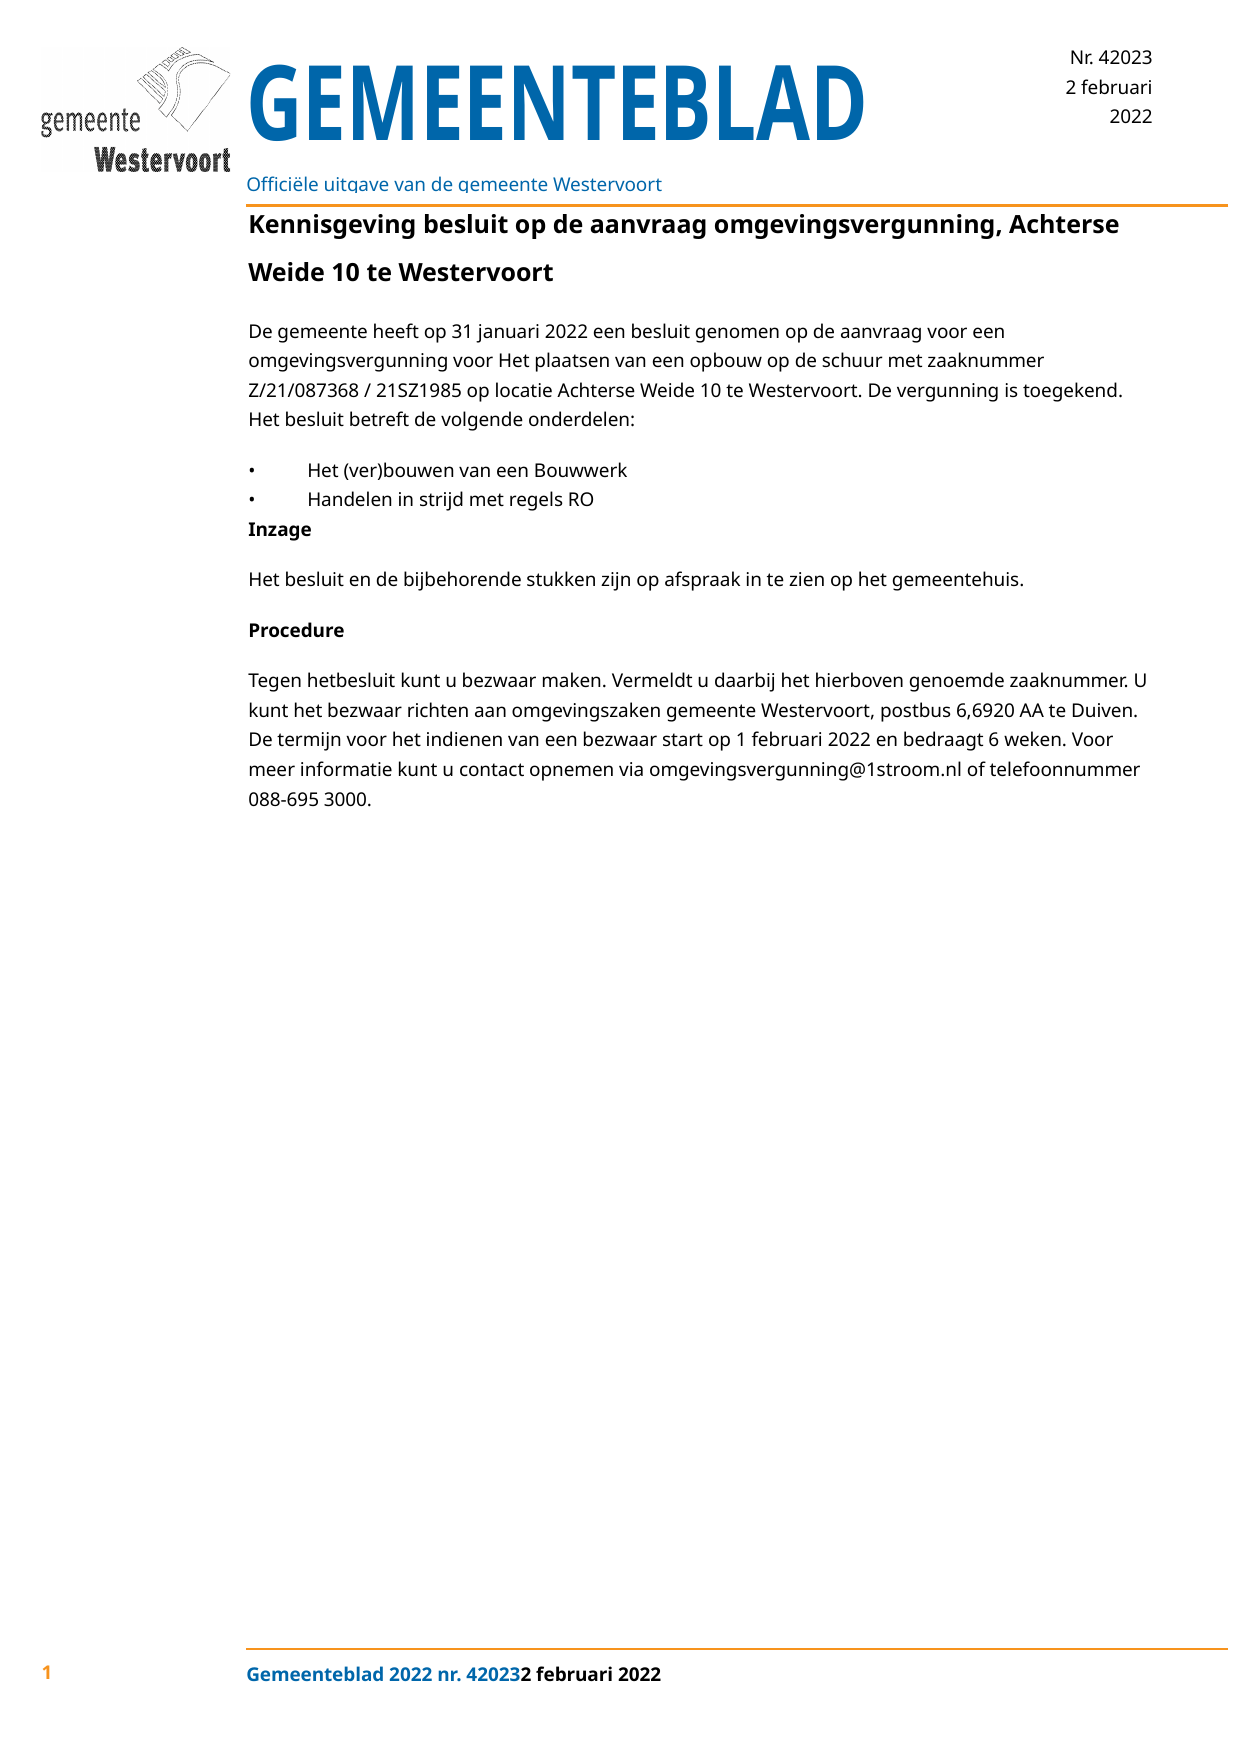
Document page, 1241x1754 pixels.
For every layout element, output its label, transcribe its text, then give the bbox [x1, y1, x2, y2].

text Procedure [248, 617, 1152, 643]
text Het besluit en de bijbehorende stukken zijn op afspraak in te zien op het gemeentehuis. [248, 567, 1152, 592]
picture [41, 47, 231, 172]
text Tegen hetbesluit kunt u bezwaar maken. Vermeldt u daarbij het hierboven genoemde zaaknummer. U kunt het bezwaar richten aan omgevingszaken gemeente Westervoort, postbus 6,6920 AA te Duiven. De termijn voor het indienen van een bezwaar start op 1 februari 2022 en bedraagt 6 weken. Voor meer informatie kunt u contact opnemen via omgevingsvergunning@1stroom.nl of telefoonnummer 088-695 3000. [248, 667, 1152, 812]
list Handelen in strijd met regels RO [248, 487, 1152, 512]
text Inzage [248, 516, 1152, 542]
text Kennisgeving besluit op de aanvraag omgevingsvergunning, Achterse Weide 10 te Westervoort [248, 207, 1152, 288]
text De gemeente heeft op 31 januari 2022 een besluit genomen op de aanvraag voor een omgevingsvergunning voor Het plaatsen van een opbouw op de schuur met zaaknummer Z/21/087368 / 21SZ1985 op locatie Achterse Weide 10 te Westervoort. De vergunning is toegekend. Het besluit betreft de volgende onderdelen: [248, 318, 1152, 432]
list Het (ver)bouwen van een Bouwwerk [248, 457, 1152, 483]
